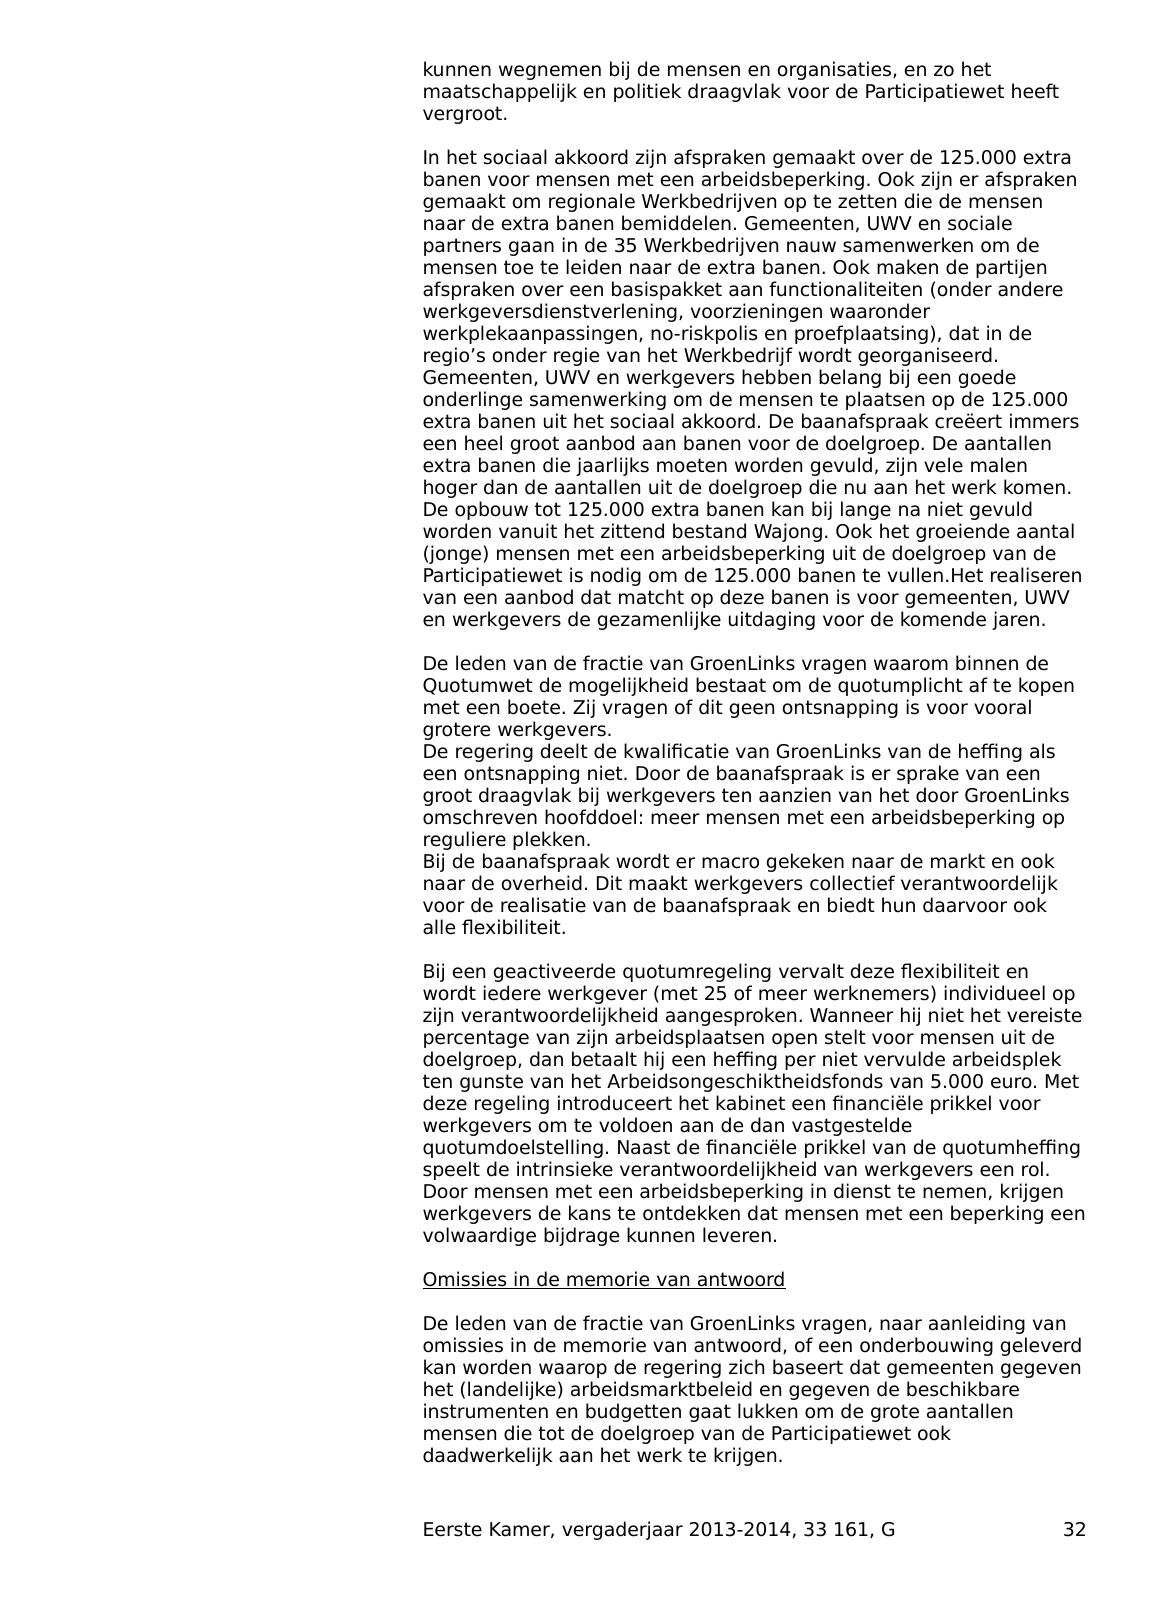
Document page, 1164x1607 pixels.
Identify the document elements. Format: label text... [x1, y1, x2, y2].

text Gemeenten, UWV en werkgevers hebben belang bij een goede onderlinge samenwerking om de mensen te plaatsen op de 125.000 extra banen uit het sociaal akkoord. De baanafspraak creëert immers een heel groot aanbod aan banen voor de doelgroep. De aantallen extra banen die jaarlijks moeten worden gevuld, zijn vele malen hoger dan de aantallen uit de doelgroep die nu aan het werk komen. De opbouw tot 125.000 extra banen kan bij lange na niet gevuld worden vanuit het zittend bestand Wajong. Ook het groeiende aantal (jonge) mensen met een arbeidsbeperking uit de doelgroep van de Participatiewet is nodig om de 125.000 banen te vullen.Het realiseren van een aanbod dat matcht op deze banen is voor gemeenten, UWV en werkgevers de gezamenlijke uitdaging voor de komende jaren. [422, 367, 1087, 631]
text Bij de baanafspraak wordt er macro gekeken naar de markt en ook naar de overheid. Dit maakt werkgevers collectief verantwoordelijk voor de realisatie van de baanafspraak en biedt hun daarvoor ook alle flexibiliteit. [422, 851, 1087, 939]
text In het sociaal akkoord zijn afspraken gemaakt over de 125.000 extra banen voor mensen met een arbeidsbeperking. Ook zijn er afspraken gemaakt om regionale Werkbedrijven op te zetten die de mensen naar de extra banen bemiddelen. Gemeenten, UWV en sociale partners gaan in de 35 Werkbedrijven nauw samenwerken om de mensen toe te leiden naar de extra banen. Ook maken de partijen afspraken over een basispakket aan functionaliteiten (onder andere werkgeversdienstverlening, voorzieningen waaronder werkplekaanpassingen, no-riskpolis en proefplaatsing), dat in de regio’s onder regie van het Werkbedrijf wordt georganiseerd. [422, 147, 1087, 367]
text kunnen wegnemen bij de mensen en organisaties, en zo het maatschappelijk en politiek draagvlak voor de Participatiewet heeft vergroot. [422, 59, 1087, 125]
text De leden van de fractie van GroenLinks vragen waarom binnen de Quotumwet de mogelijkheid bestaat om de quotumplicht af te kopen met een boete. Zij vragen of dit geen ontsnapping is voor vooral grotere werkgevers. [422, 653, 1087, 741]
text Bij een geactiveerde quotumregeling vervalt deze flexibiliteit en wordt iedere werkgever (met 25 of meer werknemers) individueel op zijn verantwoordelijkheid aangesproken. Wanneer hij niet het vereiste percentage van zijn arbeidsplaatsen open stelt voor mensen uit de doelgroep, dan betaalt hij een heffing per niet vervulde arbeidsplek ten gunste van het Arbeidsongeschiktheidsfonds van 5.000 euro. Met deze regeling introduceert het kabinet een financiële prikkel voor werkgevers om te voldoen aan de dan vastgestelde quotumdoelstelling. Naast de financiële prikkel van de quotumheffing speelt de intrinsieke verantwoordelijkheid van werkgevers een rol. Door mensen met een arbeidsbeperking in dienst te nemen, krijgen werkgevers de kans te ontdekken dat mensen met een beperking een volwaardige bijdrage kunnen leveren. [422, 961, 1087, 1247]
text De leden van de fractie van GroenLinks vragen, naar aanleiding van omissies in de memorie van antwoord, of een onderbouwing geleverd kan worden waarop de regering zich baseert dat gemeenten gegeven het (landelijke) arbeidsmarktbeleid en gegeven de beschikbare instrumenten en budgetten gaat lukken om de grote aantallen mensen die tot de doelgroep van de Participatiewet ook daadwerkelijk aan het werk te krijgen. [422, 1313, 1087, 1467]
text De regering deelt de kwalificatie van GroenLinks van de heffing als een ontsnapping niet. Door de baanafspraak is er sprake van een groot draagvlak bij werkgevers ten aanzien van het door GroenLinks omschreven hoofddoel: meer mensen met een arbeidsbeperking op reguliere plekken. [422, 741, 1087, 851]
subtitle Omissies in de memorie van antwoord [422, 1269, 1087, 1291]
